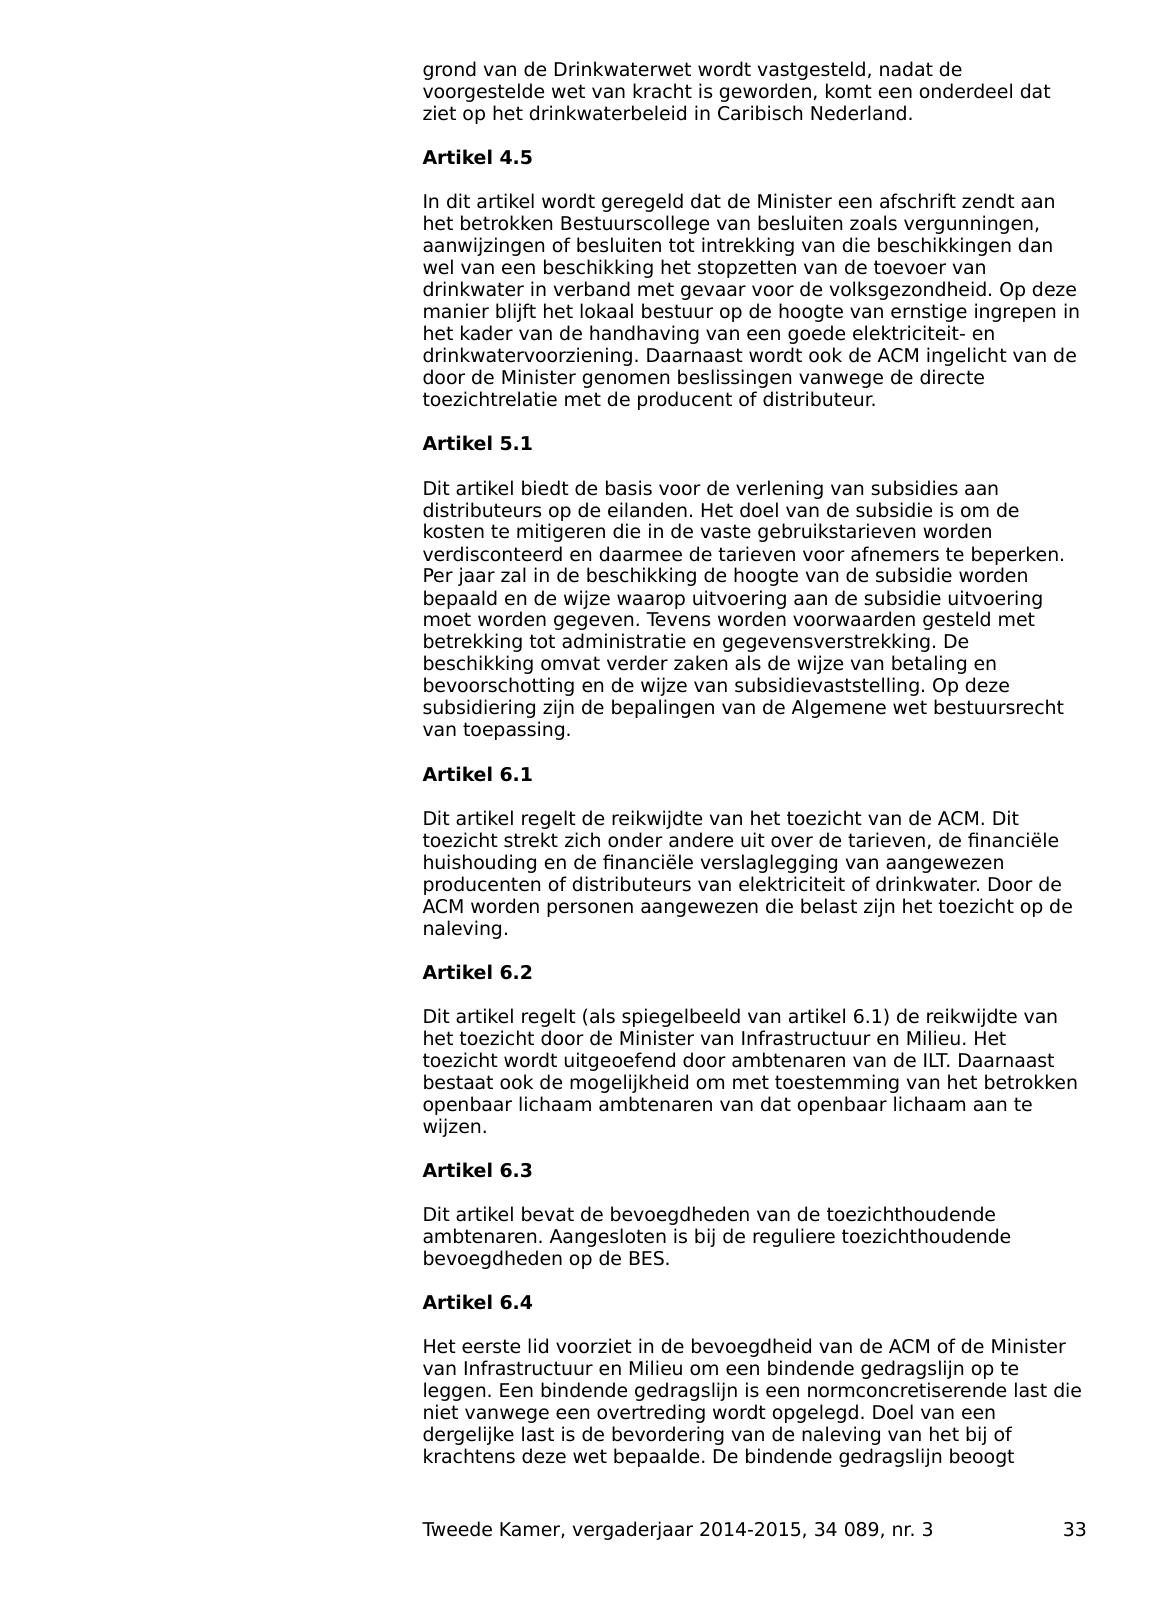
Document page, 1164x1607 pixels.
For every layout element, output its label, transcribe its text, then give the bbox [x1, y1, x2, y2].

text In dit artikel wordt geregeld dat de Minister een afschrift zendt aan het betrokken Bestuurscollege van besluiten zoals vergunningen, aanwijzingen of besluiten tot intrekking van die beschikkingen dan wel van een beschikking het stopzetten van de toevoer van drinkwater in verband met gevaar voor de volksgezondheid. Op deze manier blijft het lokaal bestuur op de hoogte van ernstige ingrepen in het kader van de handhaving van een goede elektriciteit- en drinkwatervoorziening. Daarnaast wordt ook de ACM ingelicht van de door de Minister genomen beslissingen vanwege de directe toezichtrelatie met de producent of distributeur. [422, 191, 1087, 411]
subtitle Artikel 6.4 [422, 1292, 1087, 1314]
subtitle Artikel 5.1 [422, 433, 1087, 455]
subtitle Artikel 6.2 [422, 962, 1087, 984]
text Dit artikel bevat de bevoegdheden van de toezichthoudende ambtenaren. Aangesloten is bij de reguliere toezichthoudende bevoegdheden op de BES. [422, 1204, 1087, 1270]
subtitle Artikel 4.5 [422, 147, 1087, 169]
subtitle Artikel 6.1 [422, 763, 1087, 785]
text Dit artikel biedt de basis voor de verlening van subsidies aan distributeurs op de eilanden. Het doel van de subsidie is om de kosten te mitigeren die in de vaste gebruikstarieven worden verdisconteerd en daarmee de tarieven voor afnemers te beperken. Per jaar zal in de beschikking de hoogte van de subsidie worden bepaald en de wijze waarop uitvoering aan de subsidie uitvoering moet worden gegeven. Tevens worden voorwaarden gesteld met betrekking tot administratie en gegevensverstrekking. De beschikking omvat verder zaken als de wijze van betaling en bevoorschotting en de wijze van subsidievaststelling. Op deze subsidiering zijn de bepalingen van de Algemene wet bestuursrecht van toepassing. [422, 477, 1087, 741]
text Dit artikel regelt de reikwijdte van het toezicht van de ACM. Dit toezicht strekt zich onder andere uit over de tarieven, de financiële huishouding en de financiële verslaglegging van aangewezen producenten of distributeurs van elektriciteit of drinkwater. Door de ACM worden personen aangewezen die belast zijn het toezicht op de naleving. [422, 808, 1087, 939]
subtitle Artikel 6.3 [422, 1160, 1087, 1182]
text Het eerste lid voorziet in de bevoegdheid van de ACM of de Minister van Infrastructuur en Milieu om een bindende gedragslijn op te leggen. Een bindende gedragslijn is een normconcretiserende last die niet vanwege een overtreding wordt opgelegd. Doel van een dergelijke last is de bevordering van de naleving van het bij of krachtens deze wet bepaalde. De bindende gedragslijn beoogt [422, 1336, 1087, 1468]
text grond van de Drinkwaterwet wordt vastgesteld, nadat de voorgestelde wet van kracht is geworden, komt een onderdeel dat ziet op het drinkwaterbeleid in Caribisch Nederland. [422, 59, 1087, 125]
text Dit artikel regelt (als spiegelbeeld van artikel 6.1) de reikwijdte van het toezicht door de Minister van Infrastructuur en Milieu. Het toezicht wordt uitgeoefend door ambtenaren van de ILT. Daarnaast bestaat ook de mogelijkheid om met toestemming van het betrokken openbaar lichaam ambtenaren van dat openbaar lichaam aan te wijzen. [422, 1006, 1087, 1138]
